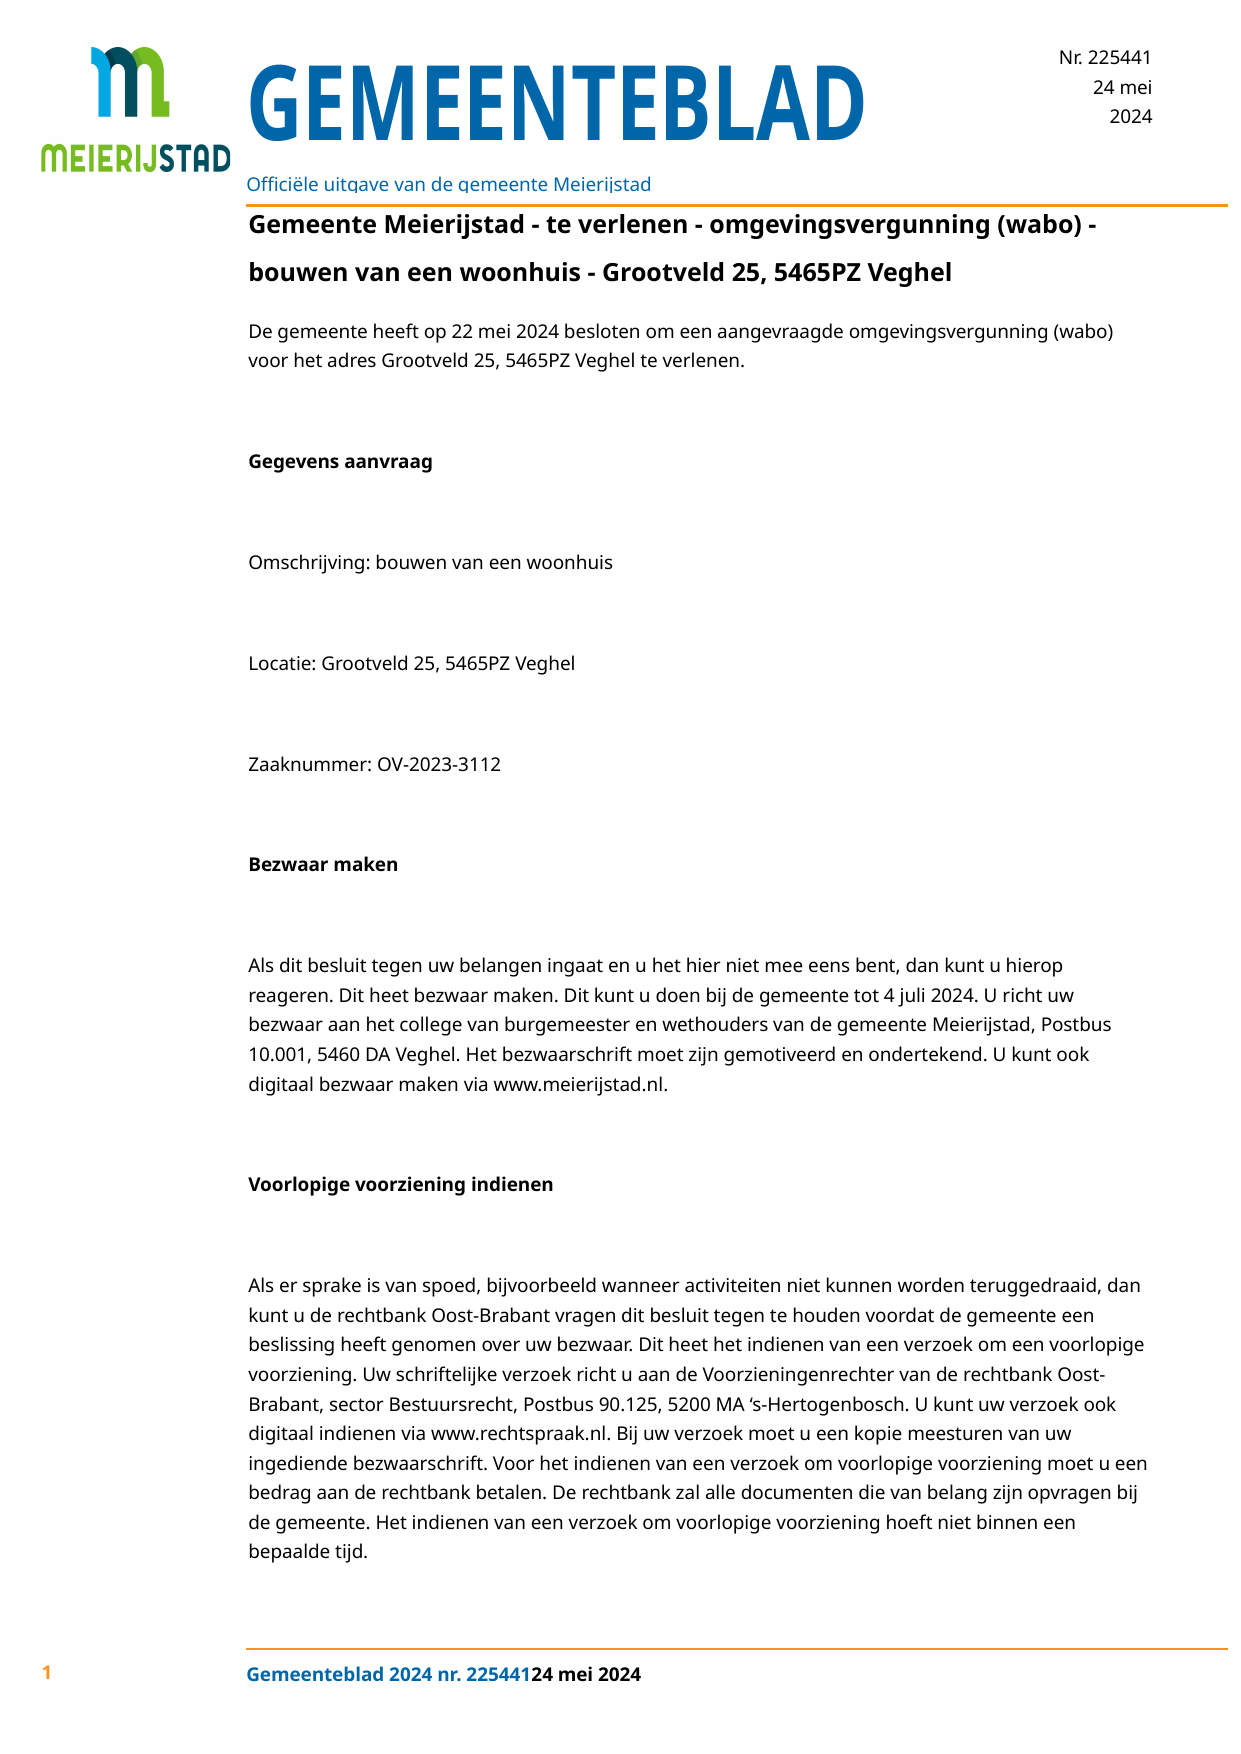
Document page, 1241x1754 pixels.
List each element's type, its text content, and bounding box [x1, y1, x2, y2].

text Als dit besluit tegen uw belangen ingaat en u het hier niet mee eens bent, dan kunt u hierop reageren. Dit heet bezwaar maken. Dit kunt u doen bij de gemeente tot 4 juli 2024. U richt uw bezwaar aan het college van burgemeester en wethouders van de gemeente Meierijstad, Postbus 10.001, 5460 DA Veghel. Het bezwaarschrift moet zijn gemotiveerd en ondertekend. U kunt ook digitaal bezwaar maken via www.meierijstad.nl. [248, 952, 1152, 1097]
picture [41, 47, 231, 172]
text Omschrijving: bouwen van een woonhuis [248, 549, 1152, 575]
text Zaaknummer: OV-2023-3112 [248, 751, 1152, 777]
text Bezwaar maken [248, 852, 1152, 877]
text Locatie: Grootveld 25, 5465PZ Veghel [248, 650, 1152, 676]
text Voorlopige voorziening indienen [248, 1172, 1152, 1197]
text De gemeente heeft op 22 mei 2024 besloten om een aangevraagde omgevingsvergunning (wabo) voor het adres Grootveld 25, 5465PZ Veghel te verlenen. [248, 318, 1152, 373]
text Gemeente Meierijstad - te verlenen - omgevingsvergunning (wabo) - bouwen van een woonhuis - Grootveld 25, 5465PZ Veghel [248, 207, 1152, 288]
text Als er sprake is van spoed, bijvoorbeeld wanneer activiteiten niet kunnen worden teruggedraaid, dan kunt u de rechtbank Oost-Brabant vragen dit besluit tegen te houden voordat de gemeente een beslissing heeft genomen over uw bezwaar. Dit heet het indienen van een verzoek om een voorlopige voorziening. Uw schriftelijke verzoek richt u aan de Voorzieningenrechter van de rechtbank Oost-Brabant, sector Bestuursrecht, Postbus 90.125, 5200 MA ‘s-Hertogenbosch. U kunt uw verzoek ook digitaal indienen via www.rechtspraak.nl. Bij uw verzoek moet u een kopie meesturen van uw ingediende bezwaarschrift. Voor het indienen van een verzoek om voorlopige voorziening moet u een bedrag aan de rechtbank betalen. De rechtbank zal alle documenten die van belang zijn opvragen bij de gemeente. Het indienen van een verzoek om voorlopige voorziening hoeft niet binnen een bepaalde tijd. [248, 1272, 1152, 1564]
text Gegevens aanvraag [248, 448, 1152, 474]
